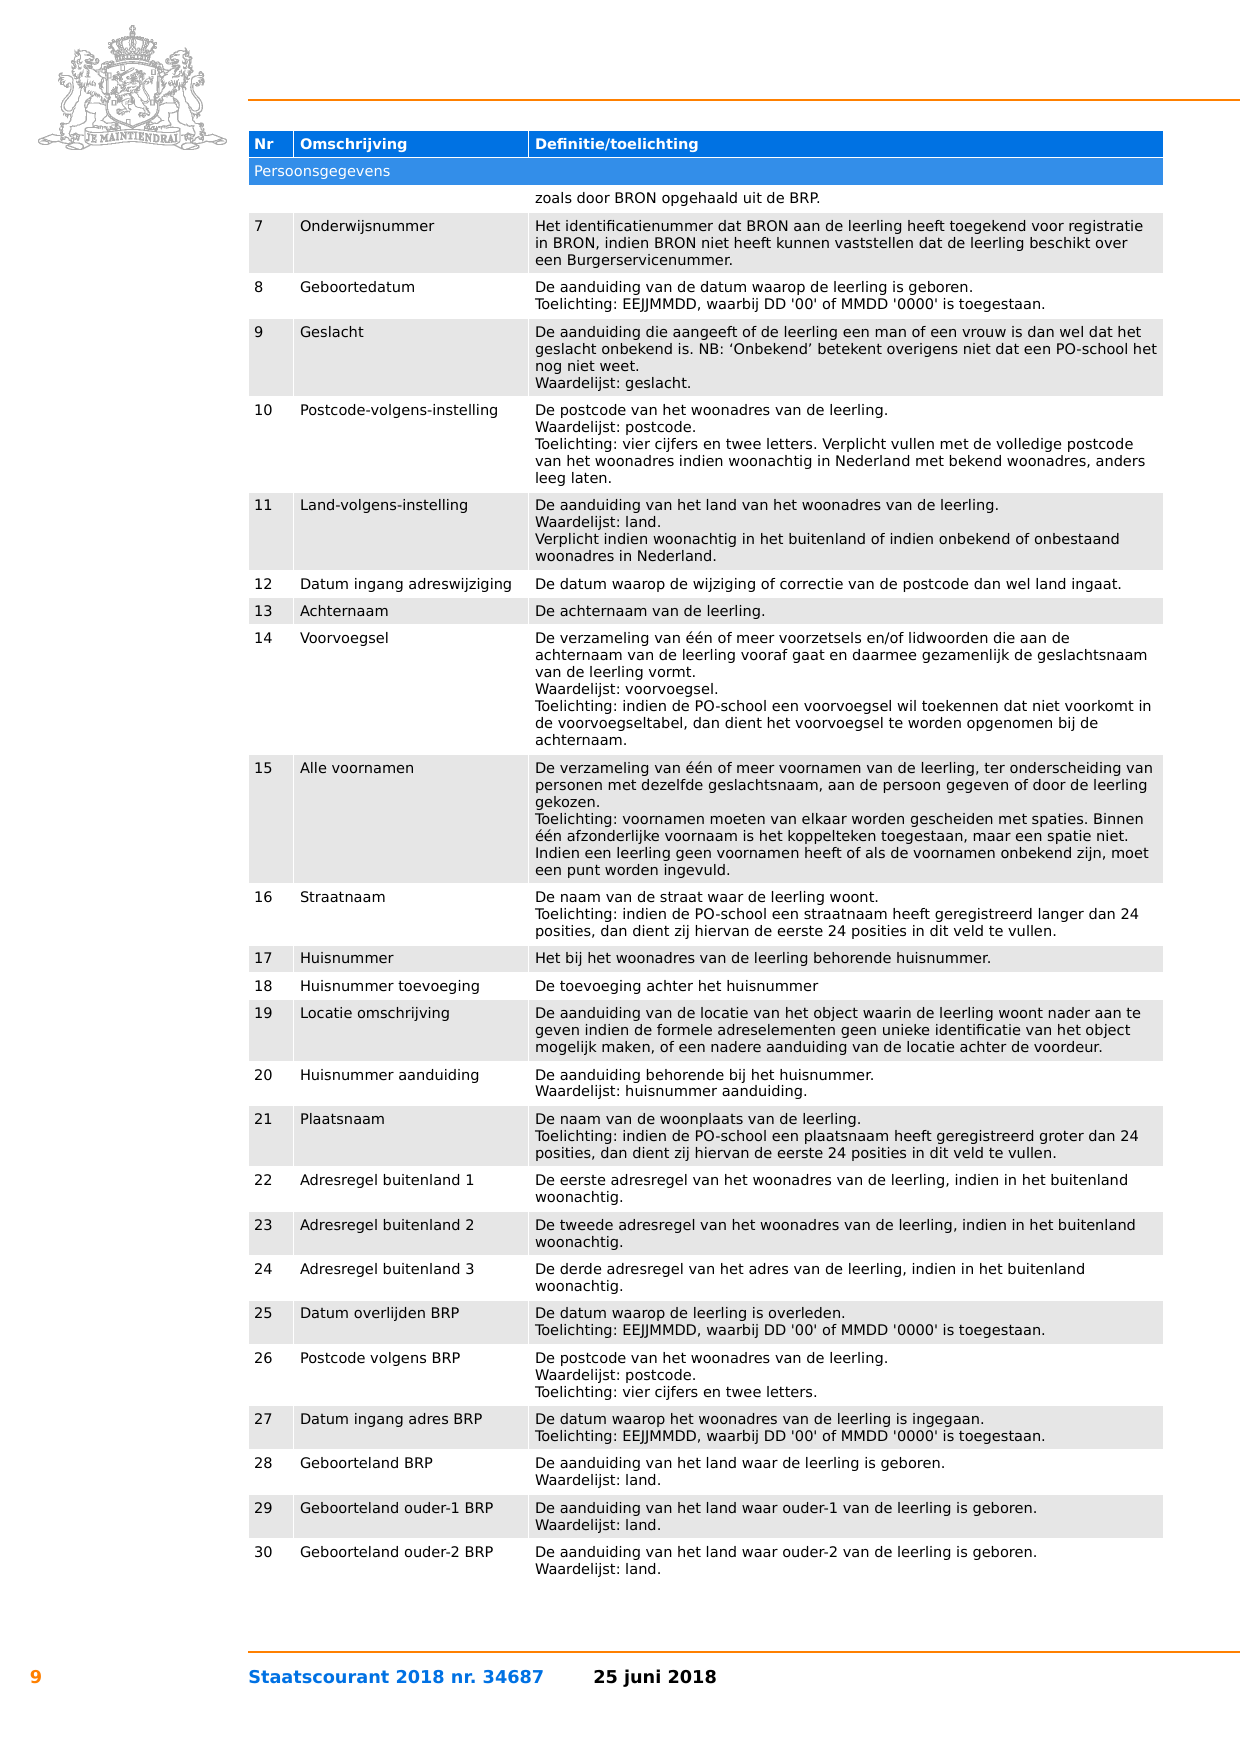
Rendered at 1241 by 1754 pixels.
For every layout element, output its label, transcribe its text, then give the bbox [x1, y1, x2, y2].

table_cell Postcode volgens BRP [294, 1345, 528, 1405]
table_cell De naam van de straat waar de leerling woont. Toelichting: indien de PO-school een straatnaam heeft geregistreerd langer dan 24 posities, dan dient zij hiervan de eerste 24 posities in dit veld te vullen. [529, 884, 1163, 944]
table_cell De datum waarop het woonadres van de leerling is ingegaan. Toelichting: EEJJMMDD, waarbij DD '00' of MMDD '0000' is toegestaan. [529, 1406, 1163, 1449]
table_cell Land-volgens-instelling [294, 493, 528, 570]
table_cell Persoonsgegevens [249, 158, 1163, 185]
table_cell 25 [249, 1301, 293, 1344]
table_cell 14 [249, 626, 293, 754]
table_cell 19 [249, 1000, 293, 1061]
table_cell 22 [249, 1168, 293, 1211]
table_cell De aanduiding van de locatie van het object waarin de leerling woont nader aan te geven indien de formele adreselementen geen unieke identificatie van het object mogelijk maken, of een nadere aanduiding van de locatie achter de voordeur. [529, 1000, 1163, 1061]
table_cell 26 [249, 1345, 293, 1405]
table_cell [294, 186, 528, 212]
table_cell [249, 186, 293, 212]
table_cell 28 [249, 1451, 293, 1494]
table_cell Straatnaam [294, 884, 528, 944]
table_cell De eerste adresregel van het woonadres van de leerling, indien in het buitenland woonachtig. [529, 1168, 1163, 1211]
table_cell Adresregel buitenland 3 [294, 1256, 528, 1299]
table_cell Huisnummer toevoeging [294, 973, 528, 999]
table_cell Huisnummer [294, 946, 528, 972]
table_cell Datum overlijden BRP [294, 1301, 528, 1344]
table_cell 8 [249, 275, 293, 318]
table_cell 29 [249, 1495, 293, 1538]
table_cell De derde adresregel van het adres van de leerling, indien in het buitenland woonachtig. [529, 1256, 1163, 1299]
table_cell De aanduiding van het land waar ouder-1 van de leerling is geboren. Waardelijst: land. [529, 1495, 1163, 1538]
table_cell De datum waarop de leerling is overleden. Toelichting: EEJJMMDD, waarbij DD '00' of MMDD '0000' is toegestaan. [529, 1301, 1163, 1344]
table_cell Geboorteland ouder-2 BRP [294, 1539, 528, 1583]
table_cell 13 [249, 598, 293, 624]
table_cell De postcode van het woonadres van de leerling. Waardelijst: postcode. Toelichting: vier cijfers en twee letters. Verplicht vullen met de volledige postcode van het woonadres indien woonachtig in Nederland met bekend woonadres, anders leeg laten. [529, 397, 1163, 491]
table_cell De verzameling van één of meer voornamen van de leerling, ter onderscheiding van personen met dezelfde geslachtsnaam, aan de persoon gegeven of door de leerling gekozen. Toelichting: voornamen moeten van elkaar worden gescheiden met spaties. Binnen één afzonderlijke voornaam is het koppelteken toegestaan, maar een spatie niet. Indien een leerling geen voornamen heeft of als de voornamen onbekend zijn, moet een punt worden ingevuld. [529, 755, 1163, 883]
table_cell De aanduiding van de datum waarop de leerling is geboren. Toelichting: EEJJMMDD, waarbij DD '00' of MMDD '0000' is toegestaan. [529, 275, 1163, 318]
table_cell De naam van de woonplaats van de leerling. Toelichting: indien de PO-school een plaatsnaam heeft geregistreerd groter dan 24 posities, dan dient zij hiervan de eerste 24 posities in dit veld te vullen. [529, 1106, 1163, 1166]
table_cell Locatie omschrijving [294, 1000, 528, 1061]
table_cell De aanduiding van het land waar de leerling is geboren. Waardelijst: land. [529, 1451, 1163, 1494]
table_cell De aanduiding die aangeeft of de leerling een man of een vrouw is dan wel dat het geslacht onbekend is. NB: ‘Onbekend’ betekent overigens niet dat een PO-school het nog niet weet. Waardelijst: geslacht. [529, 319, 1163, 396]
table_cell Het identificatienummer dat BRON aan de leerling heeft toegekend voor registratie in BRON, indien BRON niet heeft kunnen vaststellen dat de leerling beschikt over een Burgerservicenummer. [529, 213, 1163, 273]
table_header Nr [249, 131, 293, 157]
table_cell 30 [249, 1539, 293, 1583]
table_cell Datum ingang adres BRP [294, 1406, 528, 1449]
table_cell De achternaam van de leerling. [529, 598, 1163, 624]
table_cell Geboorteland BRP [294, 1451, 528, 1494]
table_cell De aanduiding van het land waar ouder-2 van de leerling is geboren. Waardelijst: land. [529, 1539, 1163, 1583]
table_cell 7 [249, 213, 293, 273]
table_cell 27 [249, 1406, 293, 1449]
table_cell Achternaam [294, 598, 528, 624]
table_cell Datum ingang adreswijziging [294, 571, 528, 597]
table_cell De tweede adresregel van het woonadres van de leerling, indien in het buitenland woonachtig. [529, 1212, 1163, 1255]
table_cell Voorvoegsel [294, 626, 528, 754]
table_cell De toevoeging achter het huisnummer [529, 973, 1163, 999]
table_header Definitie/toelichting [529, 131, 1163, 157]
table_cell De postcode van het woonadres van de leerling. Waardelijst: postcode. Toelichting: vier cijfers en twee letters. [529, 1345, 1163, 1405]
table_cell 11 [249, 493, 293, 570]
table_cell Adresregel buitenland 2 [294, 1212, 528, 1255]
table_cell Adresregel buitenland 1 [294, 1168, 528, 1211]
table_cell Plaatsnaam [294, 1106, 528, 1166]
table_cell Alle voornamen [294, 755, 528, 883]
table_cell 24 [249, 1256, 293, 1299]
table_cell 18 [249, 973, 293, 999]
table_cell De aanduiding behorende bij het huisnummer. Waardelijst: huisnummer aanduiding. [529, 1062, 1163, 1105]
table_cell Geboortedatum [294, 275, 528, 318]
table_cell 23 [249, 1212, 293, 1255]
table_cell 9 [249, 319, 293, 396]
picture [38, 25, 227, 150]
table_cell 20 [249, 1062, 293, 1105]
table_cell 16 [249, 884, 293, 944]
table_cell De aanduiding van het land van het woonadres van de leerling. Waardelijst: land. Verplicht indien woonachtig in het buitenland of indien onbekend of onbestaand woonadres in Nederland. [529, 493, 1163, 570]
table_cell 15 [249, 755, 293, 883]
table_cell Geslacht [294, 319, 528, 396]
table_cell zoals door BRON opgehaald uit de BRP. [529, 186, 1163, 212]
table_cell Het bij het woonadres van de leerling behorende huisnummer. [529, 946, 1163, 972]
table_header Omschrijving [294, 131, 528, 157]
table_cell De datum waarop de wijziging of correctie van de postcode dan wel land ingaat. [529, 571, 1163, 597]
table_cell 12 [249, 571, 293, 597]
table_cell 17 [249, 946, 293, 972]
table_cell Huisnummer aanduiding [294, 1062, 528, 1105]
table_cell Onderwijsnummer [294, 213, 528, 273]
table_cell Postcode-volgens-instelling [294, 397, 528, 491]
table_cell 10 [249, 397, 293, 491]
table_cell 21 [249, 1106, 293, 1166]
table_cell Geboorteland ouder-1 BRP [294, 1495, 528, 1538]
table_cell De verzameling van één of meer voorzetsels en/of lidwoorden die aan de achternaam van de leerling vooraf gaat en daarmee gezamenlijk de geslachtsnaam van de leerling vormt. Waardelijst: voorvoegsel. Toelichting: indien de PO-school een voorvoegsel wil toekennen dat niet voorkomt in de voorvoegseltabel, dan dient het voorvoegsel te worden opgenomen bij de achternaam. [529, 626, 1163, 754]
